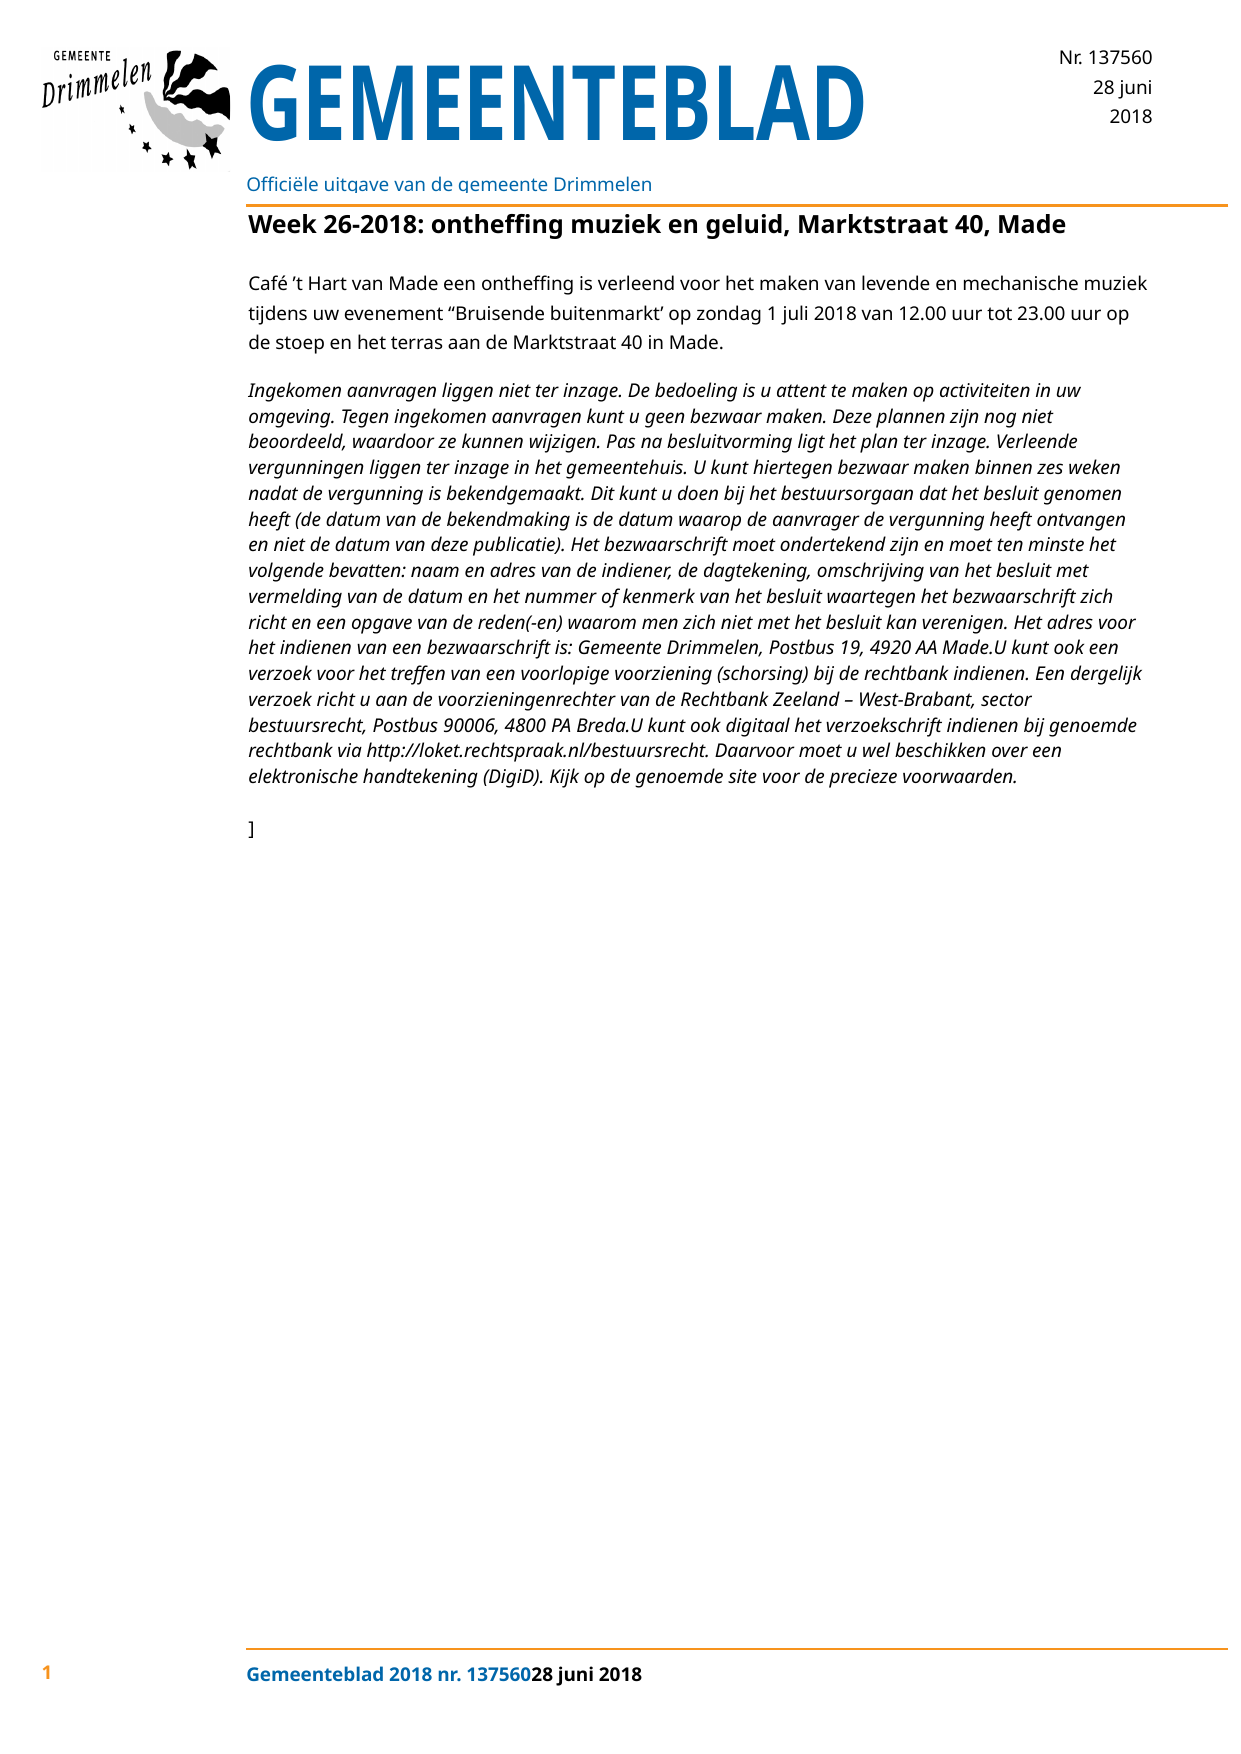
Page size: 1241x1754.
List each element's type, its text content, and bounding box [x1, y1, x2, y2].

text Week 26-2018: ontheffing muziek en geluid, Marktstraat 40, Made [248, 207, 1152, 241]
picture [41, 47, 231, 172]
text Café ’t Hart van Made een ontheffing is verleend voor het maken van levende en mechanische muziek tijdens uw evenement “Bruisende buitenmarkt’ op zondag 1 juli 2018 van 12.00 uur tot 23.00 uur op de stoep en het terras aan de Marktstraat 40 in Made. [248, 270, 1152, 355]
text ] [248, 815, 1152, 840]
text Ingekomen aanvragen liggen niet ter inzage. De bedoeling is u attent te maken op activiteiten in uw omgeving. Tegen ingekomen aanvragen kunt u geen bezwaar maken. Deze plannen zijn nog niet beoordeeld, waardoor ze kunnen wijzigen. Pas na besluitvorming ligt het plan ter inzage. Verleende vergunningen liggen ter inzage in het gemeentehuis. U kunt hiertegen bezwaar maken binnen zes weken nadat de vergunning is bekendgemaakt. Dit kunt u doen bij het bestuursorgaan dat het besluit genomen heeft (de datum van de bekendmaking is de datum waarop de aanvrager de vergunning heeft ontvangen en niet de datum van deze publicatie). Het bezwaarschrift moet ondertekend zijn en moet ten minste het volgende bevatten: naam en adres van de indiener, de dagtekening, omschrijving van het besluit met vermelding van de datum en het nummer of kenmerk van het besluit waartegen het bezwaarschrift zich richt en een opgave van de reden(-en) waarom men zich niet met het besluit kan verenigen. Het adres voor het indienen van een bezwaarschrift is: Gemeente Drimmelen, Postbus 19, 4920 AA Made.U kunt ook een verzoek voor het treffen van een voorlopige voorziening (schorsing) bij de rechtbank indienen. Een dergelijk verzoek richt u aan de voorzieningenrechter van de Rechtbank Zeeland – West-Brabant, sector bestuursrecht, Postbus 90006, 4800 PA Breda.U kunt ook digitaal het verzoekschrift indienen bij genoemde rechtbank via http://loket.rechtspraak.nl/bestuursrecht. Daarvoor moet u wel beschikken over een elektronische handtekening (DigiD). Kijk op de genoemde site voor de precieze voorwaarden. [248, 377, 1152, 789]
